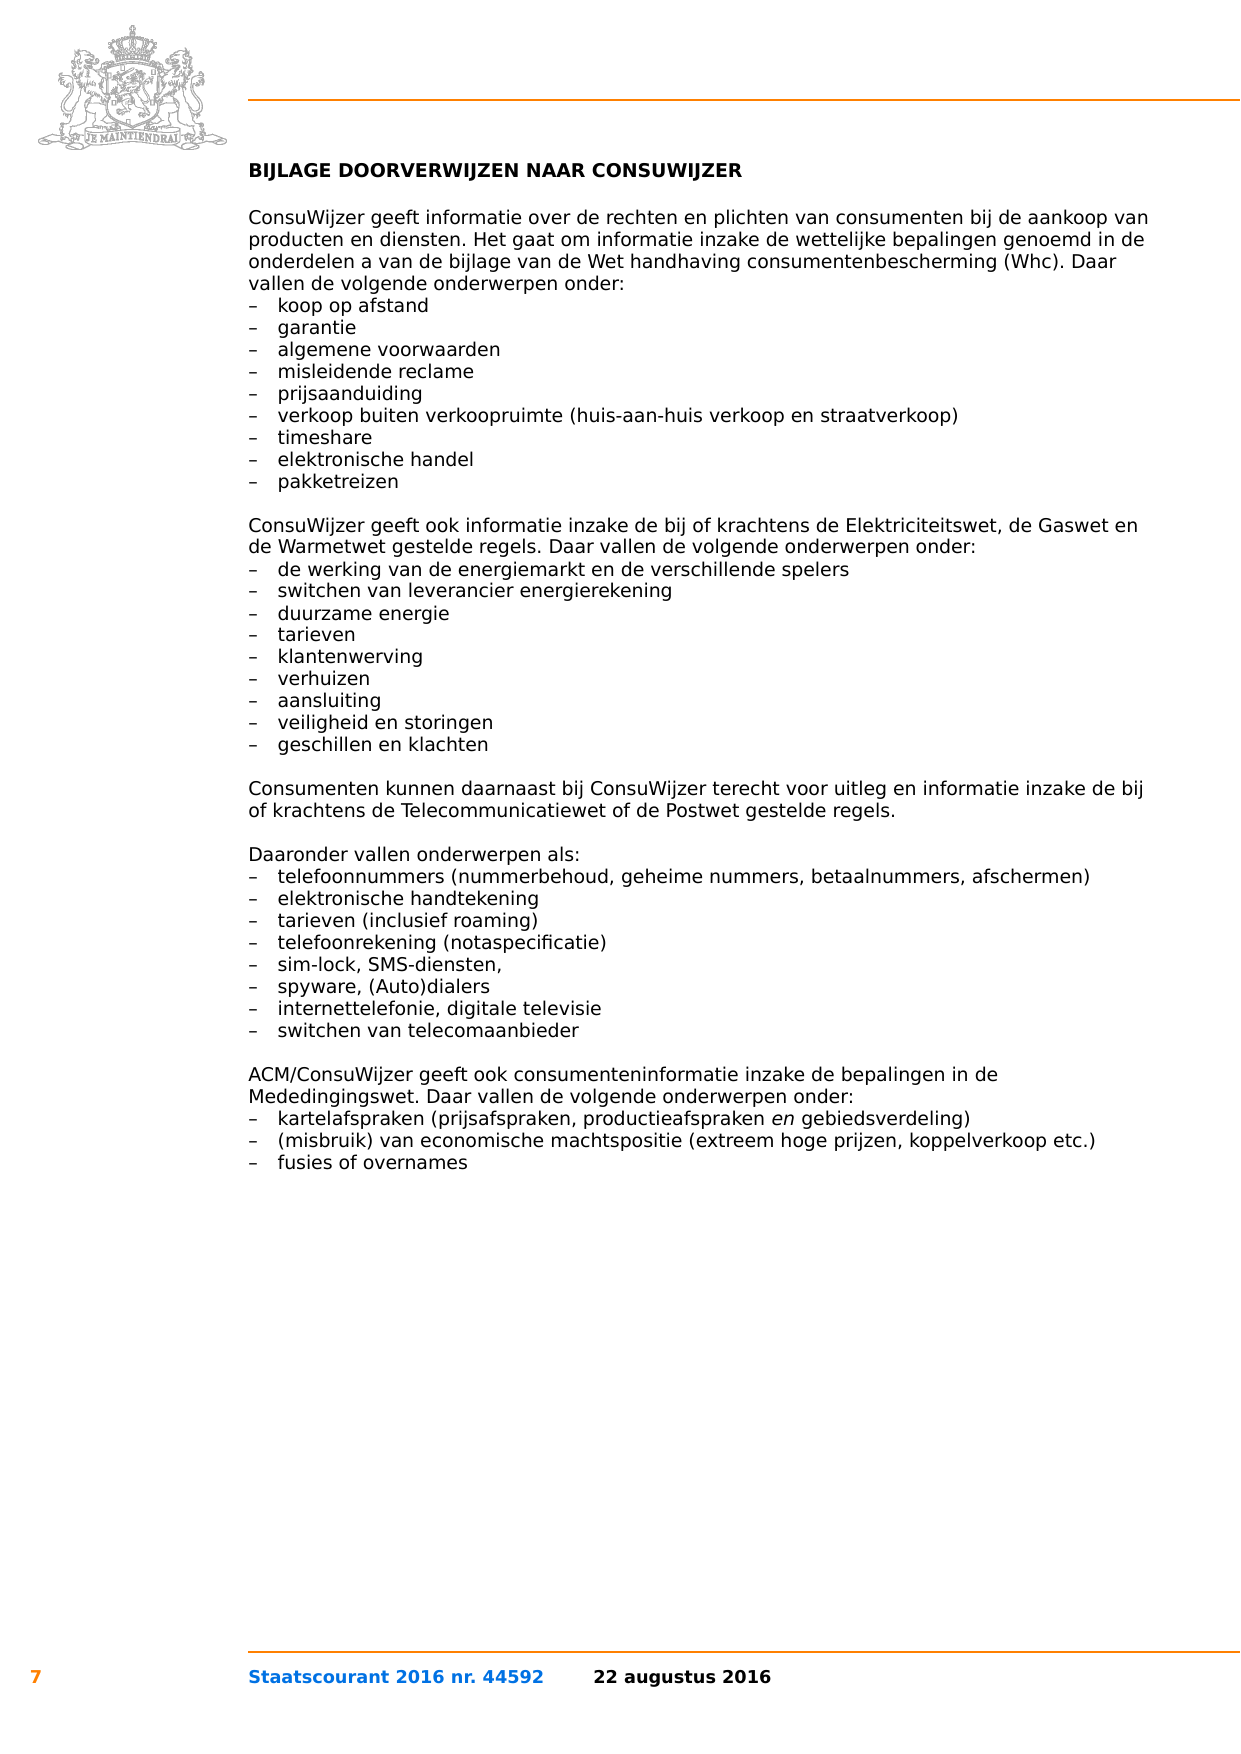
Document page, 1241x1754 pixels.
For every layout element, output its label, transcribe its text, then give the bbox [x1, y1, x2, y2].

text – switchen van telecomaanbieder [248, 1020, 1163, 1042]
text – telefoonrekening (notaspecificatie) [248, 932, 1163, 954]
text – kartelafspraken (prijsafspraken, productieafspraken en gebiedsverdeling) [248, 1108, 1163, 1129]
subtitle BIJLAGE DOORVERWIJZEN NAAR CONSUWIJZER [248, 160, 1163, 182]
text – veiligheid en storingen [248, 712, 1163, 734]
text – internettelefonie, digitale televisie [248, 998, 1163, 1020]
text – elektronische handel [248, 449, 1163, 471]
text Consumenten kunnen daarnaast bij ConsuWijzer terecht voor uitleg en informatie inzake de bij of krachtens de Telecommunicatiewet of de Postwet gestelde regels. [248, 778, 1163, 822]
text – spyware, (Auto)dialers [248, 976, 1163, 998]
text – algemene voorwaarden [248, 339, 1163, 361]
text – duurzame energie [248, 602, 1163, 624]
text – (misbruik) van economische machtspositie (extreem hoge prijzen, koppelverkoop etc.) [248, 1129, 1163, 1152]
text – garantie [248, 317, 1163, 339]
text – elektronische handtekening [248, 888, 1163, 910]
text ACM/ConsuWijzer geeft ook consumenteninformatie inzake de bepalingen in de Mededingingswet. Daar vallen de volgende onderwerpen onder: [248, 1064, 1163, 1108]
text – koop op afstand [248, 295, 1163, 317]
text ConsuWijzer geeft informatie over de rechten en plichten van consumenten bij de aankoop van producten en diensten. Het gaat om informatie inzake de wettelijke bepalingen genoemd in de onderdelen a van de bijlage van de Wet handhaving consumentenbescherming (Whc). Daar vallen de volgende onderwerpen onder: [248, 207, 1163, 295]
text – timeshare [248, 427, 1163, 449]
text – prijsaanduiding [248, 383, 1163, 405]
text – switchen van leverancier energierekening [248, 580, 1163, 602]
text – verhuizen [248, 668, 1163, 690]
text – klantenwerving [248, 646, 1163, 668]
text Daaronder vallen onderwerpen als: [248, 844, 1163, 866]
text – tarieven [248, 624, 1163, 646]
text – de werking van de energiemarkt en de verschillende spelers [248, 558, 1163, 580]
text – geschillen en klachten [248, 734, 1163, 756]
text – fusies of overnames [248, 1152, 1163, 1173]
text ConsuWijzer geeft ook informatie inzake de bij of krachtens de Elektriciteitswet, de Gaswet en de Warmetwet gestelde regels. Daar vallen de volgende onderwerpen onder: [248, 514, 1163, 558]
text – aansluiting [248, 690, 1163, 712]
text – pakketreizen [248, 471, 1163, 493]
text – telefoonnummers (nummerbehoud, geheime nummers, betaalnummers, afschermen) [248, 866, 1163, 888]
text – sim-lock, SMS-diensten, [248, 954, 1163, 976]
text – verkoop buiten verkoopruimte (huis-aan-huis verkoop en straatverkoop) [248, 405, 1163, 427]
picture [38, 25, 227, 150]
text – tarieven (inclusief roaming) [248, 910, 1163, 932]
text – misleidende reclame [248, 361, 1163, 383]
